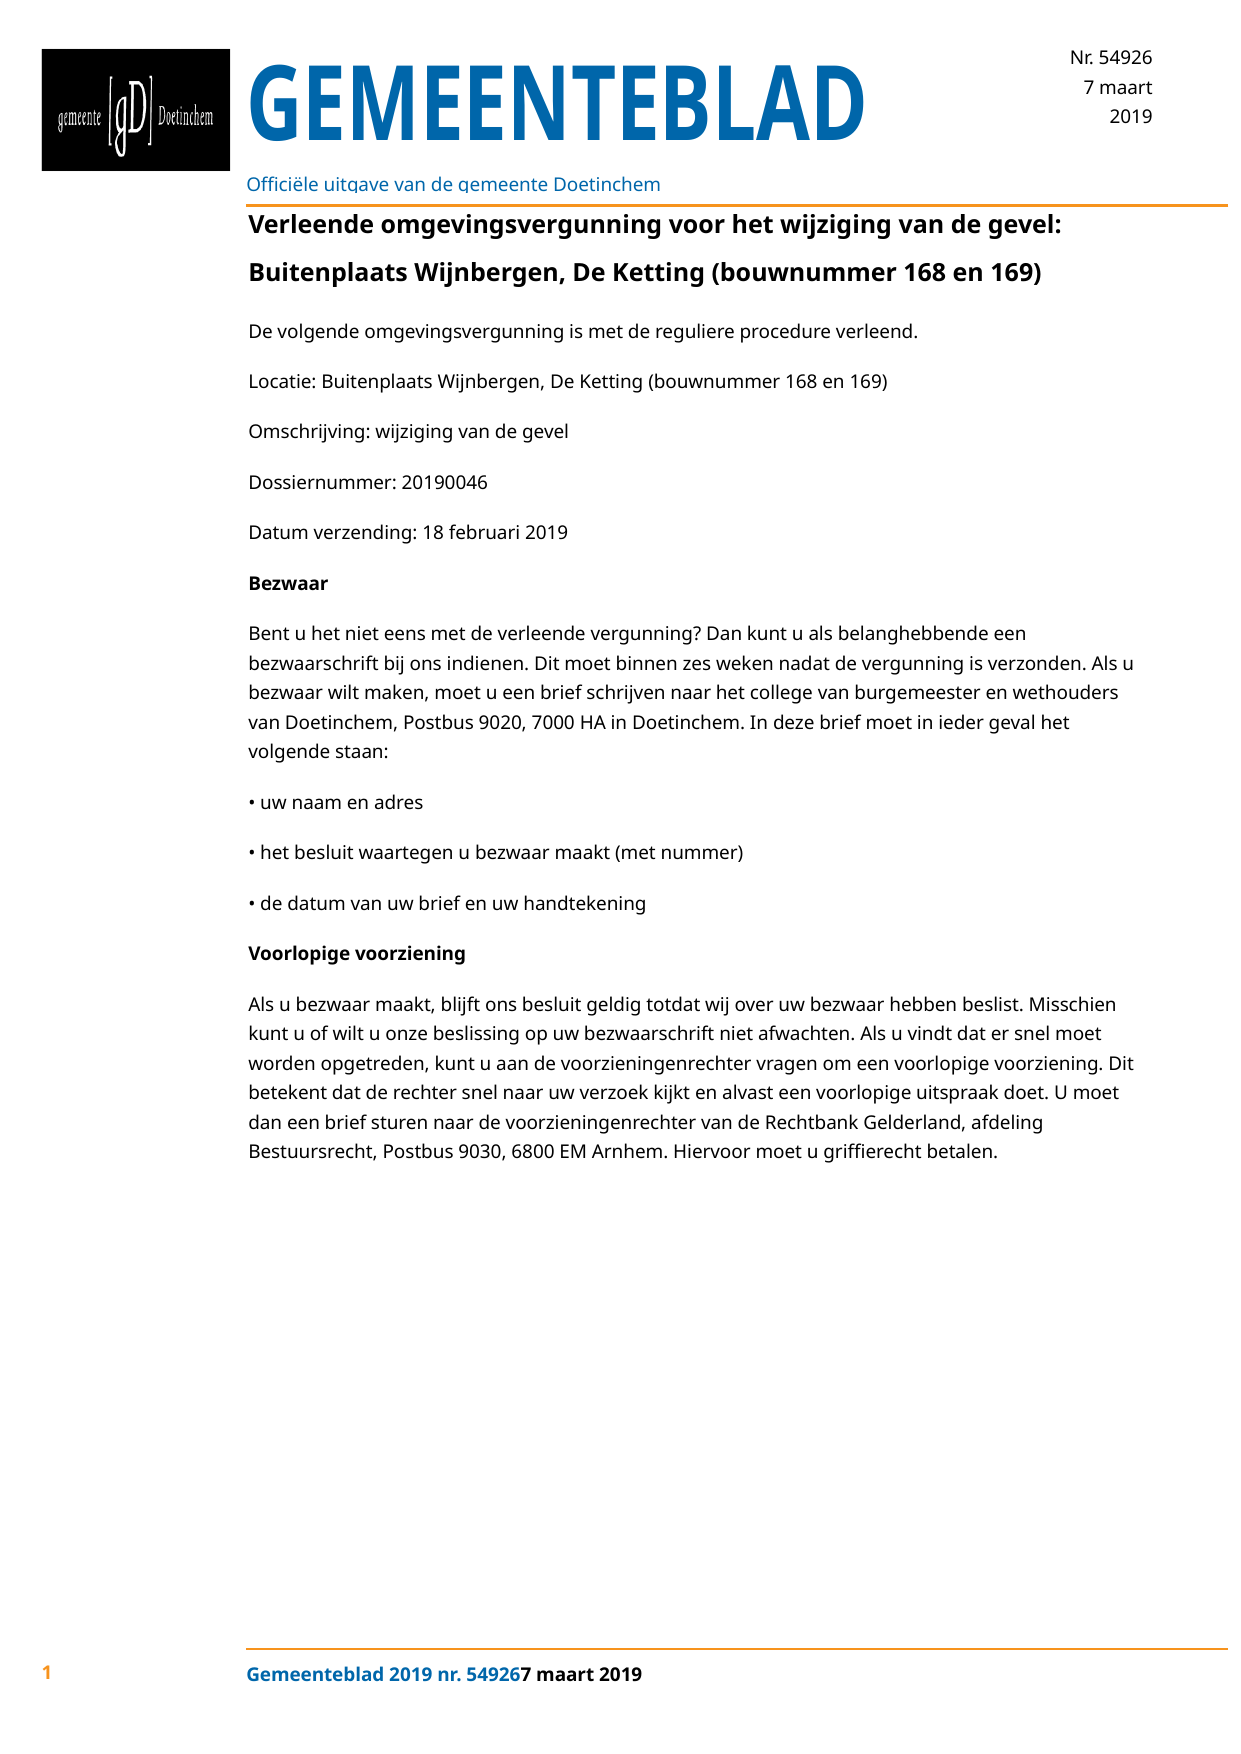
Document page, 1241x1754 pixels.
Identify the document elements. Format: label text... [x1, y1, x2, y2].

text Locatie: Buitenplaats Wijnbergen, De Ketting (bouwnummer 168 en 169) [248, 368, 1152, 394]
text Bent u het niet eens met de verleende vergunning? Dan kunt u als belanghebbende een bezwaarschrift bij ons indienen. Dit moet binnen zes weken nadat de vergunning is verzonden. Als u bezwaar wilt maken, moet u een brief schrijven naar het college van burgemeester en wethouders van Doetinchem, Postbus 9020, 7000 HA in Doetinchem. In deze brief moet in ieder geval het volgende staan: [248, 620, 1152, 764]
text Datum verzending: 18 februari 2019 [248, 519, 1152, 545]
text De volgende omgevingsvergunning is met de reguliere procedure verleend. [248, 318, 1152, 344]
text • de datum van uw brief en uw handtekening [248, 890, 1152, 916]
text Omschrijving: wijziging van de gevel [248, 419, 1152, 444]
text • uw naam en adres [248, 789, 1152, 815]
picture [41, 47, 231, 172]
text Verleende omgevingsvergunning voor het wijziging van de gevel: Buitenplaats Wijnbergen, De Ketting (bouwnummer 168 en 169) [248, 207, 1152, 288]
text • het besluit waartegen u bezwaar maakt (met nummer) [248, 839, 1152, 865]
text Voorlopige voorziening [248, 940, 1152, 966]
text Als u bezwaar maakt, blijft ons besluit geldig totdat wij over uw bezwaar hebben beslist. Misschien kunt u of wilt u onze beslissing op uw bezwaarschrift niet afwachten. Als u vindt dat er snel moet worden opgetreden, kunt u aan de voorzieningenrechter vragen om een voorlopige voorziening. Dit betekent dat de rechter snel naar uw verzoek kijkt en alvast een voorlopige uitspraak doet. U moet dan een brief sturen naar de voorzieningenrechter van de Rechtbank Gelderland, afdeling Bestuursrecht, Postbus 9030, 6800 EM Arnhem. Hiervoor moet u griffierecht betalen. [248, 991, 1152, 1164]
text Dossiernummer: 20190046 [248, 469, 1152, 495]
text Bezwaar [248, 570, 1152, 596]
